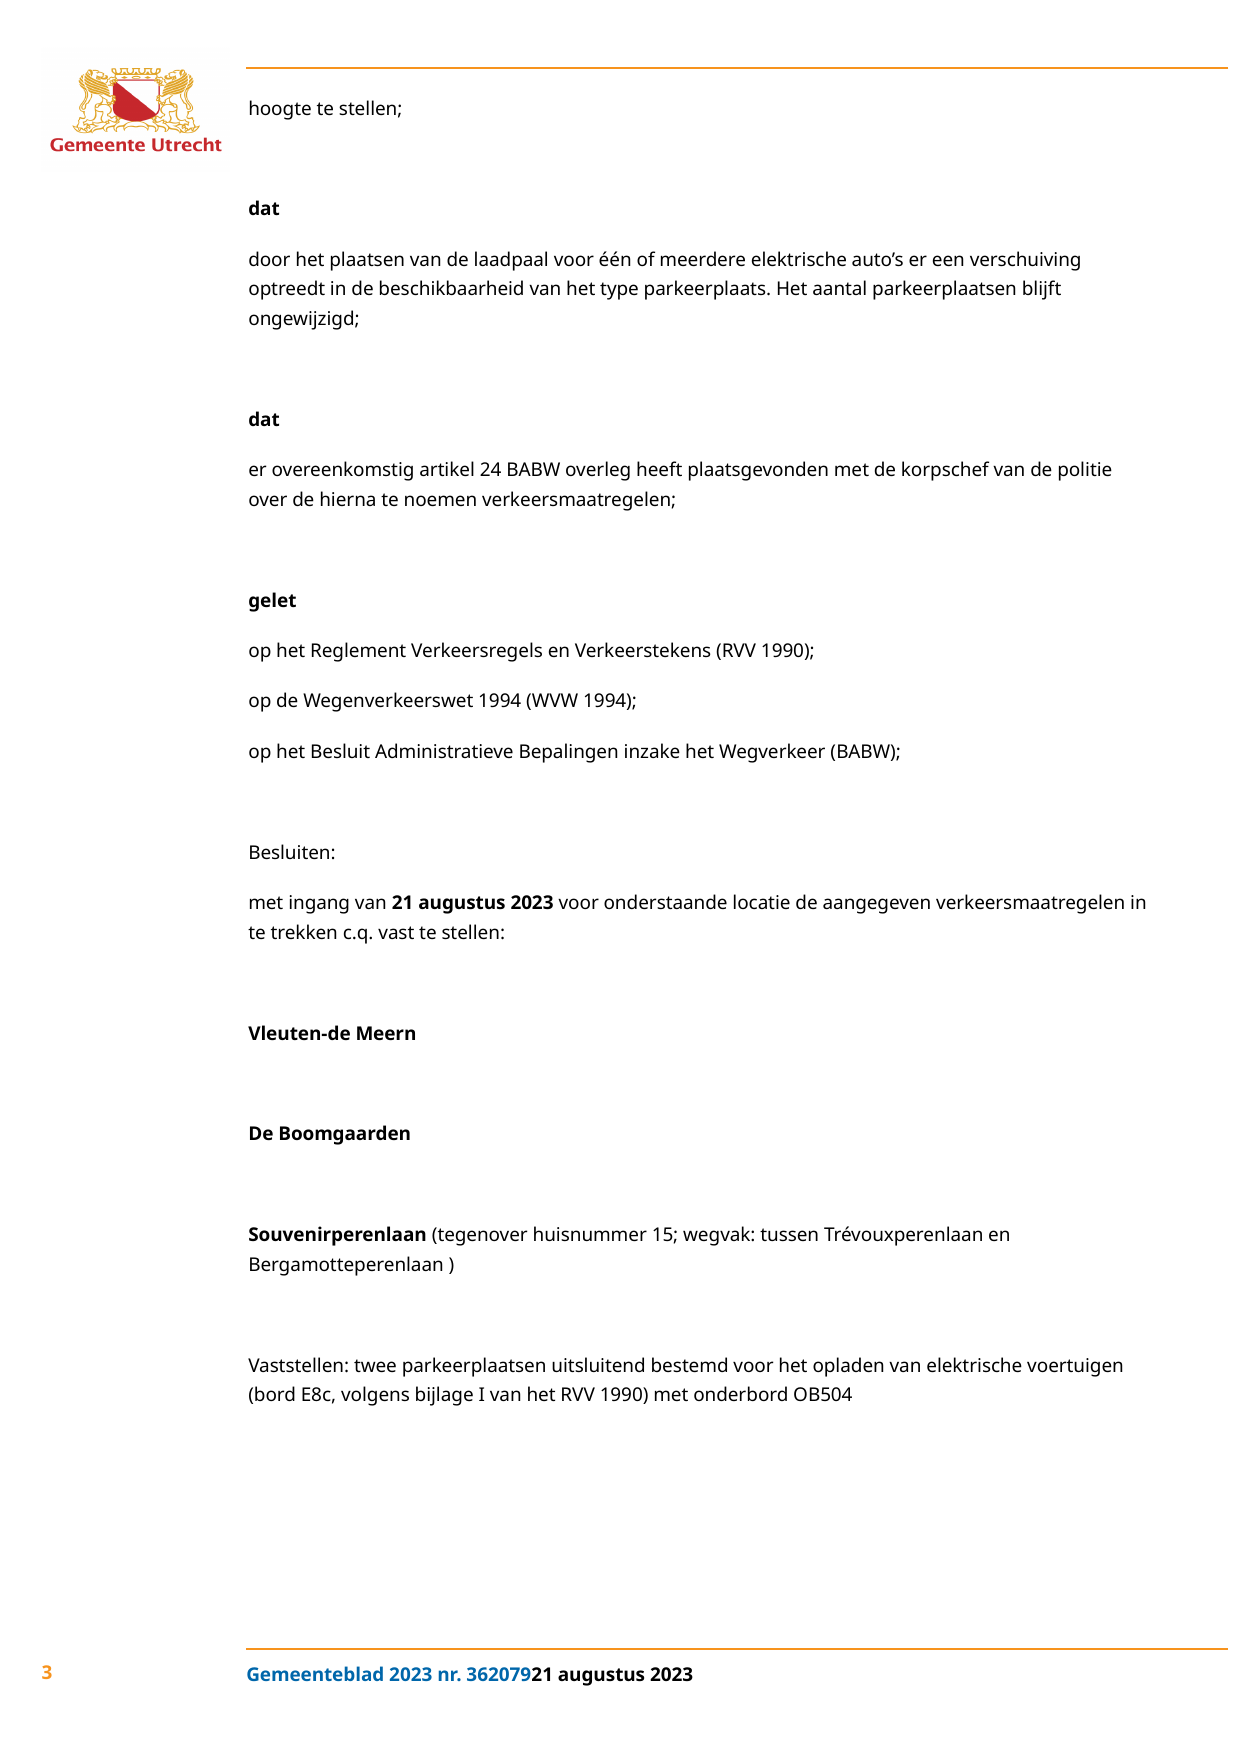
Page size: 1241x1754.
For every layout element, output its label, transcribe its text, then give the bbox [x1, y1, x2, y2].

text Vleuten-de Meern [248, 1020, 1152, 1046]
text Souvenirperenlaan (tegenover huisnummer 15; wegvak: tussen Trévouxperenlaan en Bergamotteperenlaan ) [248, 1221, 1152, 1277]
text er overeenkomstig artikel 24 BABW overleg heeft plaatsgevonden met de korpschef van de politie over de hierna te noemen verkeersmaatregelen; [248, 456, 1152, 512]
text De Boomgaarden [248, 1121, 1152, 1146]
text Vaststellen: twee parkeerplaatsen uitsluitend bestemd voor het opladen van elektrische voertuigen (bord E8c, volgens bijlage I van het RVV 1990) met onderbord OB504 [248, 1352, 1152, 1407]
text dat [248, 406, 1152, 432]
text op het Reglement Verkeersregels en Verkeerstekens (RVV 1990); [248, 637, 1152, 663]
text op de Wegenverkeerswet 1994 (WVW 1994); [248, 688, 1152, 713]
text met ingang van 21 augustus 2023 voor onderstaande locatie de aangegeven verkeersmaatregelen in te trekken c.q. vast te stellen: [248, 889, 1152, 945]
text gelet [248, 587, 1152, 613]
picture [41, 47, 231, 172]
text hoogte te stellen; [248, 95, 1152, 121]
text op het Besluit Administratieve Bepalingen inzake het Wegverkeer (BABW); [248, 738, 1152, 764]
text door het plaatsen van de laadpaal voor één of meerdere elektrische auto’s er een verschuiving optreedt in de beschikbaarheid van het type parkeerplaats. Het aantal parkeerplaatsen blijft ongewijzigd; [248, 246, 1152, 331]
text dat [248, 196, 1152, 221]
text Besluiten: [248, 839, 1152, 865]
